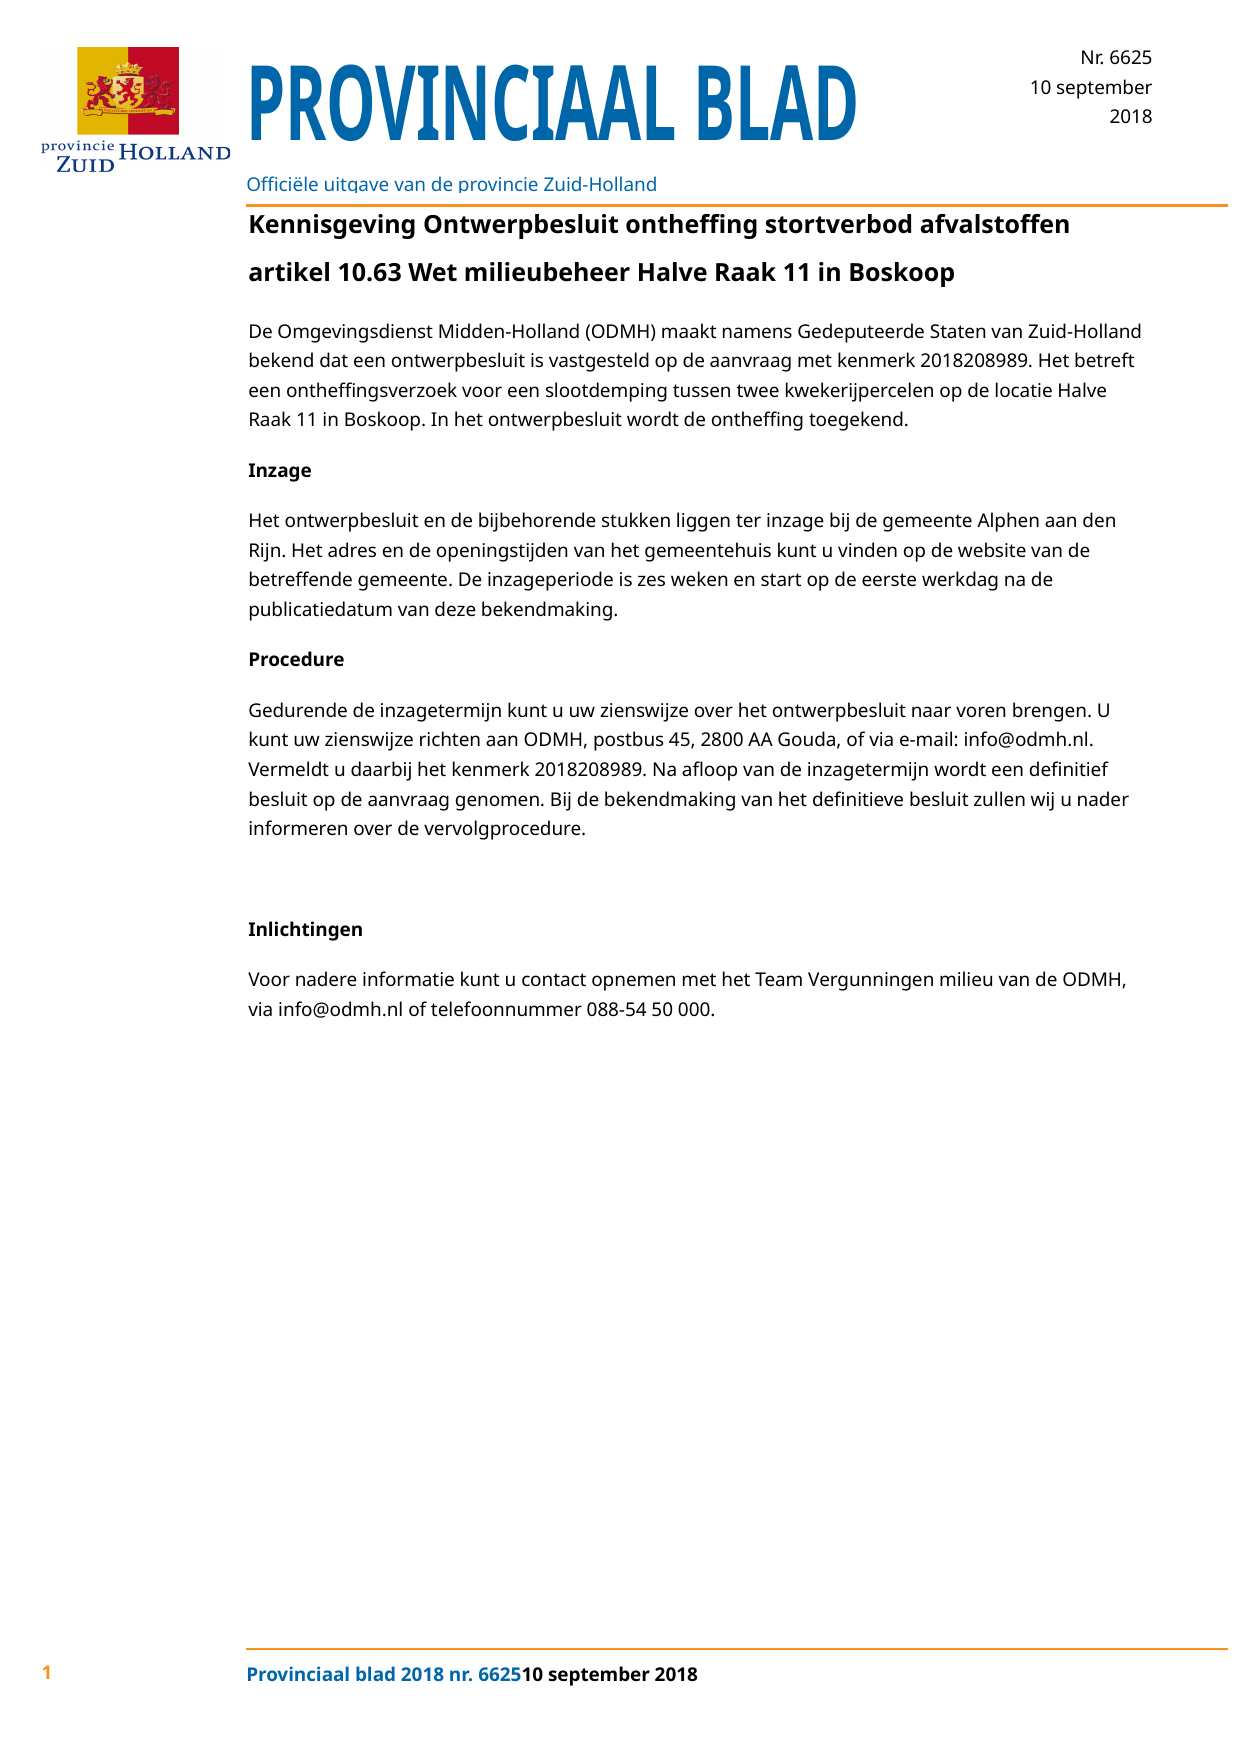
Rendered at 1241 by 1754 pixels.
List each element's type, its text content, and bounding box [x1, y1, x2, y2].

text Gedurende de inzagetermijn kunt u uw zienswijze over het ontwerpbesluit naar voren brengen. U kunt uw zienswijze richten aan ODMH, postbus 45, 2800 AA Gouda, of via e-mail: info@odmh.nl. Vermeldt u daarbij het kenmerk 2018208989. Na afloop van de inzagetermijn wordt een definitief besluit op de aanvraag genomen. Bij de bekendmaking van het definitieve besluit zullen wij u nader informeren over de vervolgprocedure. [248, 697, 1152, 841]
text De Omgevingsdienst Midden-Holland (ODMH) maakt namens Gedeputeerde Staten van Zuid-Holland bekend dat een ontwerpbesluit is vastgesteld op de aanvraag met kenmerk 2018208989. Het betreft een ontheffingsverzoek voor een slootdemping tussen twee kwekerijpercelen op de locatie Halve Raak 11 in Boskoop. In het ontwerpbesluit wordt de ontheffing toegekend. [248, 318, 1152, 432]
text Het ontwerpbesluit en de bijbehorende stukken liggen ter inzage bij de gemeente Alphen aan den Rijn. Het adres en de openingstijden van het gemeentehuis kunt u vinden op de website van de betreffende gemeente. De inzageperiode is zes weken en start op de eerste werkdag na de publicatiedatum van deze bekendmaking. [248, 507, 1152, 622]
text Voor nadere informatie kunt u contact opnemen met het Team Vergunningen milieu van de ODMH, via info@odmh.nl of telefoonnummer 088-54 50 000. [248, 967, 1152, 1022]
text Procedure [248, 647, 1152, 672]
text Inzage [248, 457, 1152, 483]
picture [41, 47, 231, 172]
text Kennisgeving Ontwerpbesluit ontheffing stortverbod afvalstoffen artikel 10.63 Wet milieubeheer Halve Raak 11 in Boskoop [248, 207, 1152, 288]
text Inlichtingen [248, 916, 1152, 942]
